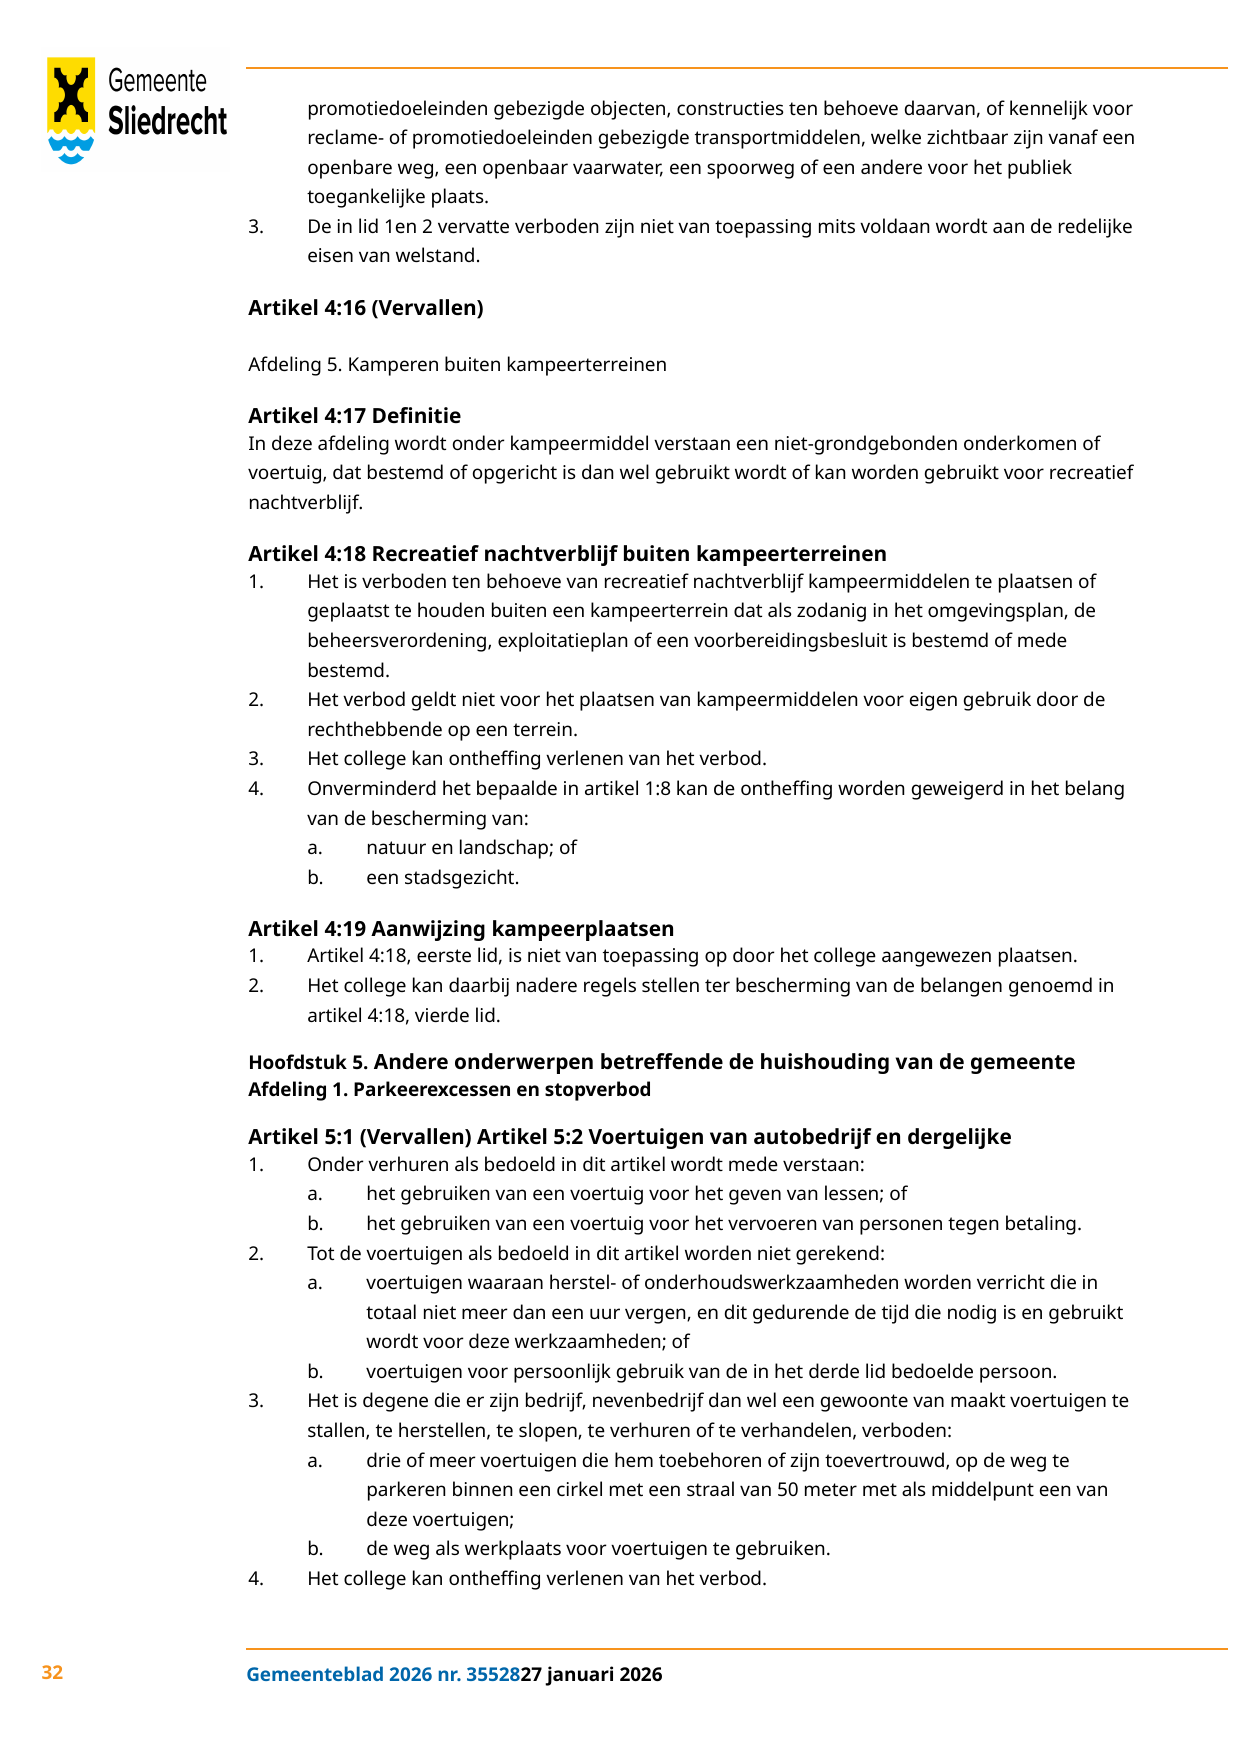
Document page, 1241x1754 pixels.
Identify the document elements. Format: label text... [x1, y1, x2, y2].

list drie of meer voertuigen die hem toebehoren of zijn toevertrouwd, op de weg te parkeren binnen een cirkel met een straal van 50 meter met als middelpunt een van deze voertuigen; [307, 1447, 1152, 1532]
list voertuigen voor persoonlijk gebruik van de in het derde lid bedoelde persoon. [307, 1358, 1152, 1384]
list Onverminderd het bepaalde in artikel 1:8 kan de ontheffing worden geweigerd in het belang van de bescherming van: [248, 775, 1152, 830]
list het gebruiken van een voertuig voor het geven van lessen; of [307, 1181, 1152, 1206]
list Het college kan daarbij nadere regels stellen ter bescherming van de belangen genoemd in artikel 4:18, vierde lid. [248, 972, 1152, 1028]
list voertuigen waaraan herstel- of onderhoudswerkzaamheden worden verricht die in totaal niet meer dan een uur vergen, en dit gedurende de tijd die nodig is en gebruikt wordt voor deze werkzaamheden; of [307, 1269, 1152, 1354]
list Het college kan ontheffing verlenen van het verbod. [248, 1565, 1152, 1591]
list het gebruiken van een voertuig voor het vervoeren van personen tegen betaling. [307, 1210, 1152, 1236]
picture [41, 47, 231, 172]
list Onder verhuren als bedoeld in dit artikel wordt mede verstaan: [248, 1151, 1152, 1177]
list Artikel 4:18, eerste lid, is niet van toepassing op door het college aangewezen plaatsen. [248, 943, 1152, 968]
list de weg als werkplaats voor voertuigen te gebruiken. [307, 1536, 1152, 1561]
text Artikel 5:1 (Vervallen) Artikel 5:2 Voertuigen van autobedrijf en dergelijke [248, 1122, 1152, 1151]
list Het college kan ontheffing verlenen van het verbod. [248, 746, 1152, 771]
list De in lid 1en 2 vervatte verboden zijn niet van toepassing mits voldaan wordt aan de redelijke eisen van welstand. [248, 213, 1152, 268]
list promotiedoeleinden gebezigde objecten, constructies ten behoeve daarvan, of kennelijk voor reclame- of promotiedoeleinden gebezigde transportmiddelen, welke zichtbaar zijn vanaf een openbare weg, een openbaar vaarwater, een spoorweg of een andere voor het publiek toegankelijke plaats. [248, 95, 1152, 209]
text Afdeling 5. Kamperen buiten kampeerterreinen [248, 351, 1152, 377]
text In deze afdeling wordt onder kampeermiddel verstaan een niet-grondgebonden onderkomen of voertuig, dat bestemd of opgericht is dan wel gebruikt wordt of kan worden gebruikt voor recreatief nachtverblijf. [248, 430, 1152, 515]
text Hoofdstuk 5. Andere onderwerpen betreffende de huishouding van de gemeente Afdeling 1. Parkeerexcessen en stopverbod [248, 1047, 1152, 1102]
list Het verbod geldt niet voor het plaatsen van kampeermiddelen voor eigen gebruik door de rechthebbende op een terrein. [248, 686, 1152, 742]
text Artikel 4:18 Recreatief nachtverblijf buiten kampeerterreinen [248, 539, 1152, 568]
text Artikel 4:16 (Vervallen) [248, 293, 1152, 322]
list een stadsgezicht. [307, 864, 1152, 889]
list natuur en landschap; of [307, 834, 1152, 860]
text Artikel 4:17 Definitie [248, 402, 1152, 430]
text Artikel 4:19 Aanwijzing kampeerplaatsen [248, 914, 1152, 943]
list Het is degene die er zijn bedrijf, nevenbedrijf dan wel een gewoonte van maakt voertuigen te stallen, te herstellen, te slopen, te verhuren of te verhandelen, verboden: [248, 1388, 1152, 1443]
list Het is verboden ten behoeve van recreatief nachtverblijf kampeermiddelen te plaatsen of geplaatst te houden buiten een kampeerterrein dat als zodanig in het omgevingsplan, de beheersverordening, exploitatieplan of een voorbereidingsbesluit is bestemd of mede bestemd. [248, 568, 1152, 682]
list Tot de voertuigen als bedoeld in dit artikel worden niet gerekend: [248, 1240, 1152, 1265]
